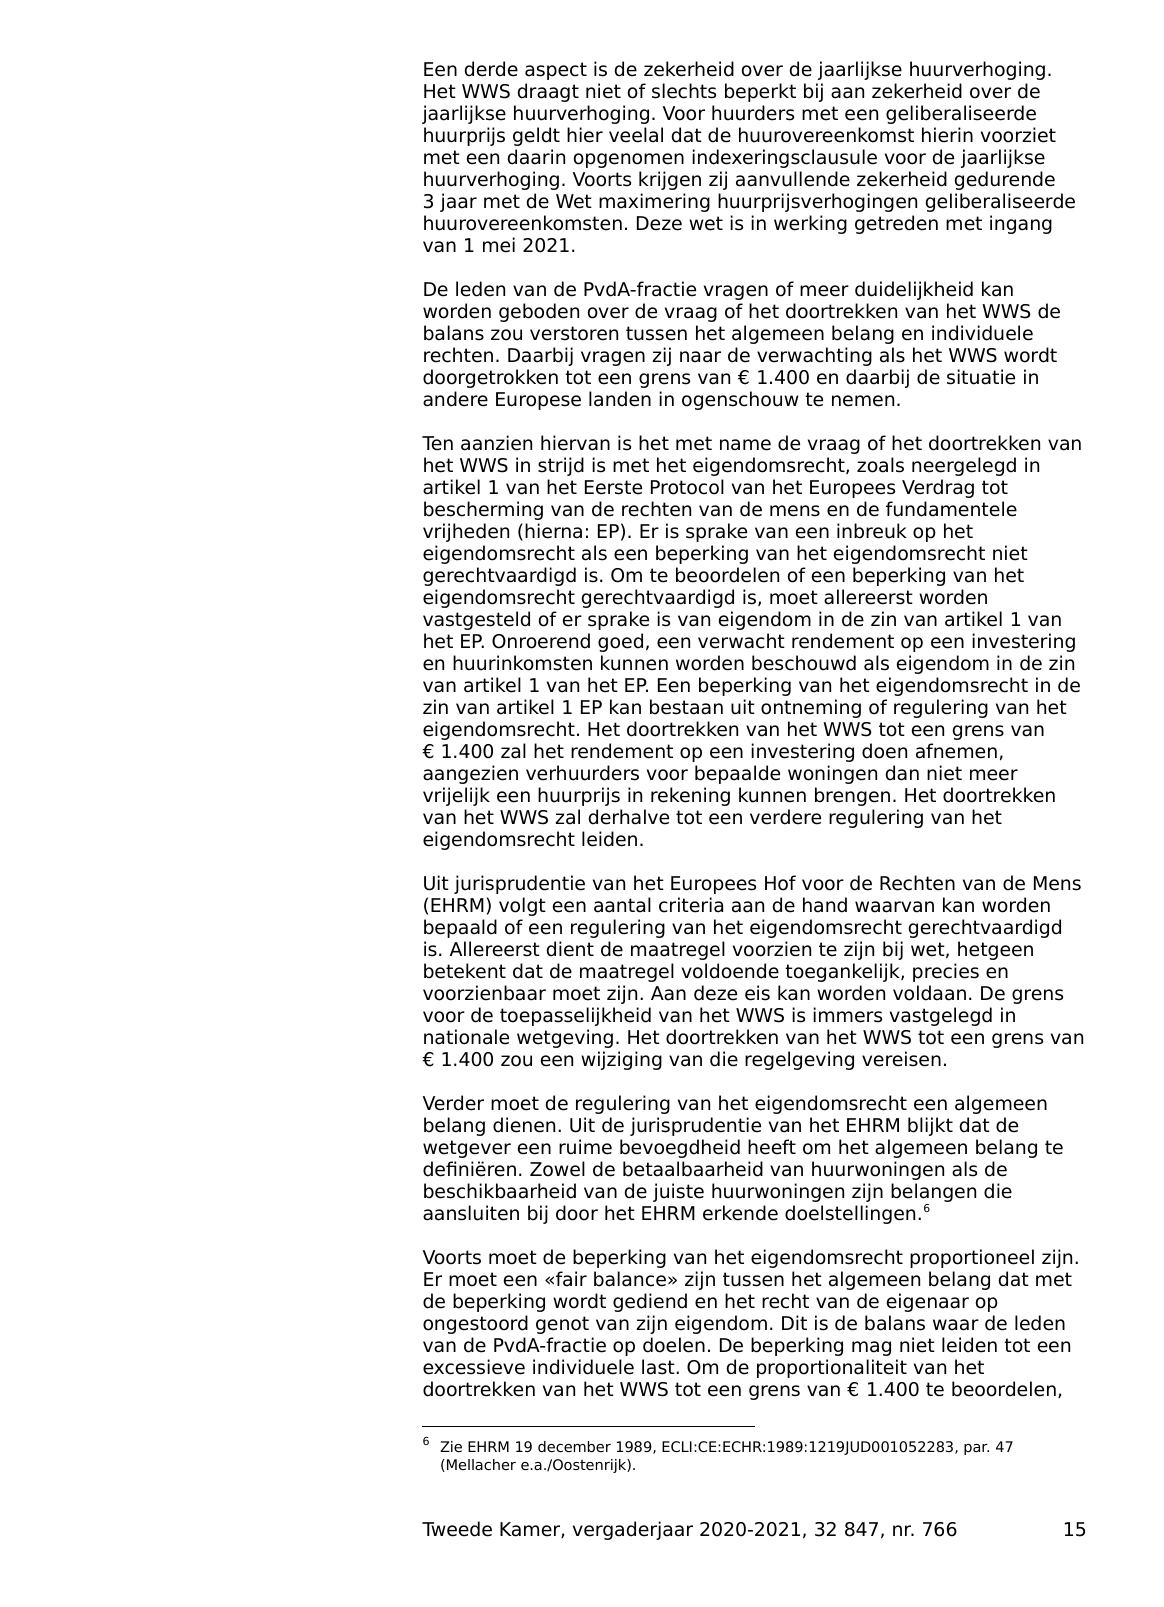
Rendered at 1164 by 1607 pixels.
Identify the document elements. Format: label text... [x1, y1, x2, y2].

text De leden van de PvdA-fractie vragen of meer duidelijkheid kan worden geboden over de vraag of het doortrekken van het WWS de balans zou verstoren tussen het algemeen belang en individuele rechten. Daarbij vragen zij naar de verwachting als het WWS wordt doorgetrokken tot een grens van € 1.400 en daarbij de situatie in andere Europese landen in ogenschouw te nemen. [422, 279, 1087, 411]
text Een derde aspect is de zekerheid over de jaarlijkse huurverhoging. Het WWS draagt niet of slechts beperkt bij aan zekerheid over de jaarlijkse huurverhoging. Voor huurders met een geliberaliseerde huurprijs geldt hier veelal dat de huurovereenkomst hierin voorziet met een daarin opgenomen indexeringsclausule voor de jaarlijkse huurverhoging. Voorts krijgen zij aanvullende zekerheid gedurende 3 jaar met de Wet maximering huurprijsverhogingen geliberaliseerde huurovereenkomsten. Deze wet is in werking getreden met ingang van 1 mei 2021. [422, 59, 1087, 257]
text Ten aanzien hiervan is het met name de vraag of het doortrekken van het WWS in strijd is met het eigendomsrecht, zoals neergelegd in artikel 1 van het Eerste Protocol van het Europees Verdrag tot bescherming van de rechten van de mens en de fundamentele vrijheden (hierna: EP). Er is sprake van een inbreuk op het eigendomsrecht als een beperking van het eigendomsrecht niet gerechtvaardigd is. Om te beoordelen of een beperking van het eigendomsrecht gerechtvaardigd is, moet allereerst worden vastgesteld of er sprake is van eigendom in de zin van artikel 1 van het EP. Onroerend goed, een verwacht rendement op een investering en huurinkomsten kunnen worden beschouwd als eigendom in de zin van artikel 1 van het EP. Een beperking van het eigendomsrecht in de zin van artikel 1 EP kan bestaan uit ontneming of regulering van het eigendomsrecht. Het doortrekken van het WWS tot een grens van € 1.400 zal het rendement op een investering doen afnemen, aangezien verhuurders voor bepaalde woningen dan niet meer vrijelijk een huurprijs in rekening kunnen brengen. Het doortrekken van het WWS zal derhalve tot een verdere regulering van het eigendomsrecht leiden. [422, 433, 1087, 851]
text Zie EHRM 19 december 1989, ECLI:CE:ECHR:1989:1219JUD001052283, par. 47 (Mellacher e.a./Oostenrijk). [422, 1435, 1087, 1474]
text Voorts moet de beperking van het eigendomsrecht proportioneel zijn. Er moet een «fair balance» zijn tussen het algemeen belang dat met de beperking wordt gediend en het recht van de eigenaar op ongestoord genot van zijn eigendom. Dit is de balans waar de leden van de PvdA-fractie op doelen. De beperking mag niet leiden tot een excessieve individuele last. Om de proportionaliteit van het doortrekken van het WWS tot een grens van € 1.400 te beoordelen, [422, 1247, 1087, 1401]
text Verder moet de regulering van het eigendomsrecht een algemeen belang dienen. Uit de jurisprudentie van het EHRM blijkt dat de wetgever een ruime bevoegdheid heeft om het algemeen belang te definiëren. Zowel de betaalbaarheid van huurwoningen als de beschikbaarheid van de juiste huurwoningen zijn belangen die aansluiten bij door het EHRM erkende doelstellingen. [422, 1093, 1087, 1225]
text Uit jurisprudentie van het Europees Hof voor de Rechten van de Mens (EHRM) volgt een aantal criteria aan de hand waarvan kan worden bepaald of een regulering van het eigendomsrecht gerechtvaardigd is. Allereerst dient de maatregel voorzien te zijn bij wet, hetgeen betekent dat de maatregel voldoende toegankelijk, precies en voorzienbaar moet zijn. Aan deze eis kan worden voldaan. De grens voor de toepasselijkheid van het WWS is immers vastgelegd in nationale wetgeving. Het doortrekken van het WWS tot een grens van € 1.400 zou een wijziging van die regelgeving vereisen. [422, 873, 1087, 1071]
